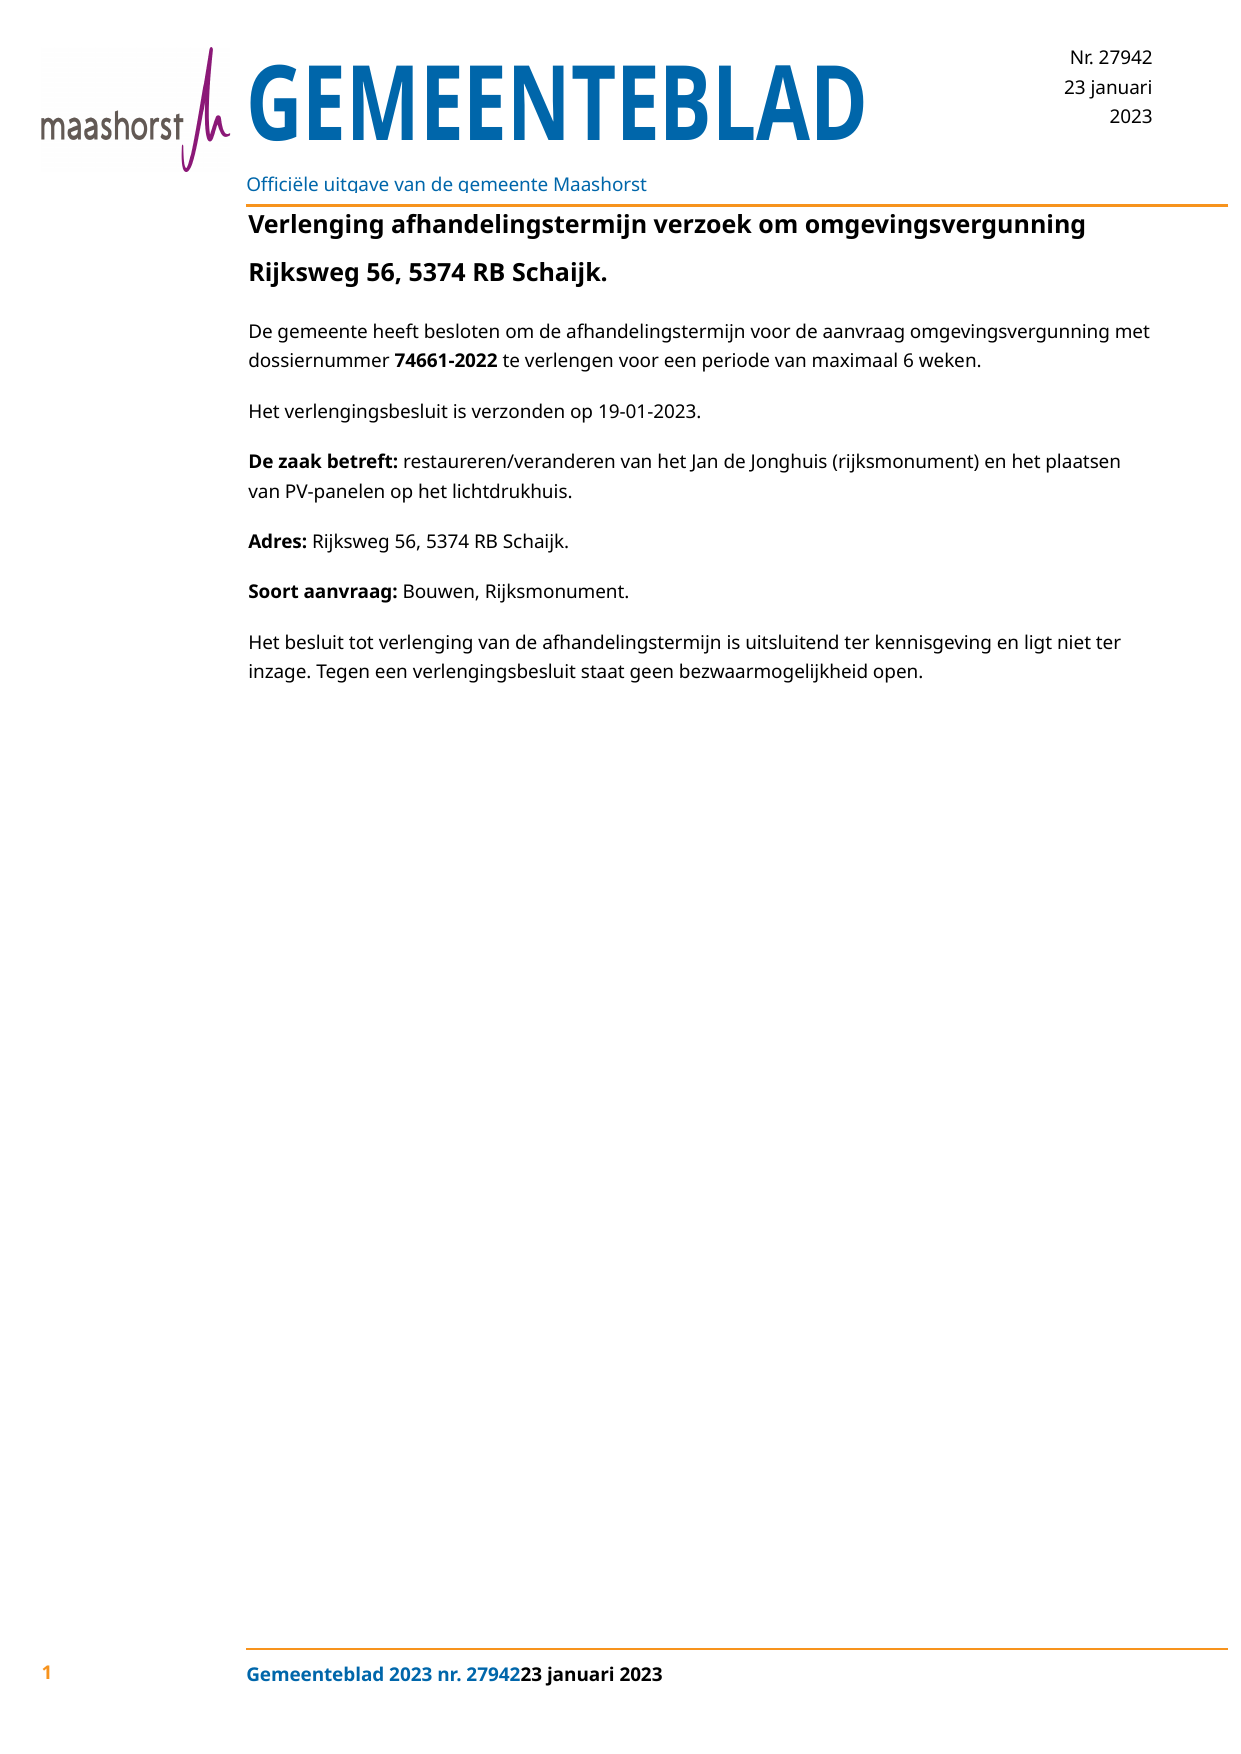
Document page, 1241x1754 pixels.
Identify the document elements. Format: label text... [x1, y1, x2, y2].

text Het besluit tot verlenging van de afhandelingstermijn is uitsluitend ter kennisgeving en ligt niet ter inzage. Tegen een verlengingsbesluit staat geen bezwaarmogelijkheid open. [248, 629, 1152, 684]
text Soort aanvraag: Bouwen, Rijksmonument. [248, 579, 1152, 604]
text Adres: Rijksweg 56, 5374 RB Schaijk. [248, 528, 1152, 554]
text De gemeente heeft besloten om de afhandelingstermijn voor de aanvraag omgevingsvergunning met dossiernummer 74661-2022 te verlengen voor een periode van maximaal 6 weken. [248, 318, 1152, 373]
text Het verlengingsbesluit is verzonden op 19-01-2023. [248, 398, 1152, 424]
picture [41, 47, 231, 172]
text Verlenging afhandelingstermijn verzoek om omgevingsvergunning Rijksweg 56, 5374 RB Schaijk. [248, 207, 1152, 288]
text De zaak betreft: restaureren/veranderen van het Jan de Jonghuis (rijksmonument) en het plaatsen van PV-panelen op het lichtdrukhuis. [248, 448, 1152, 504]
